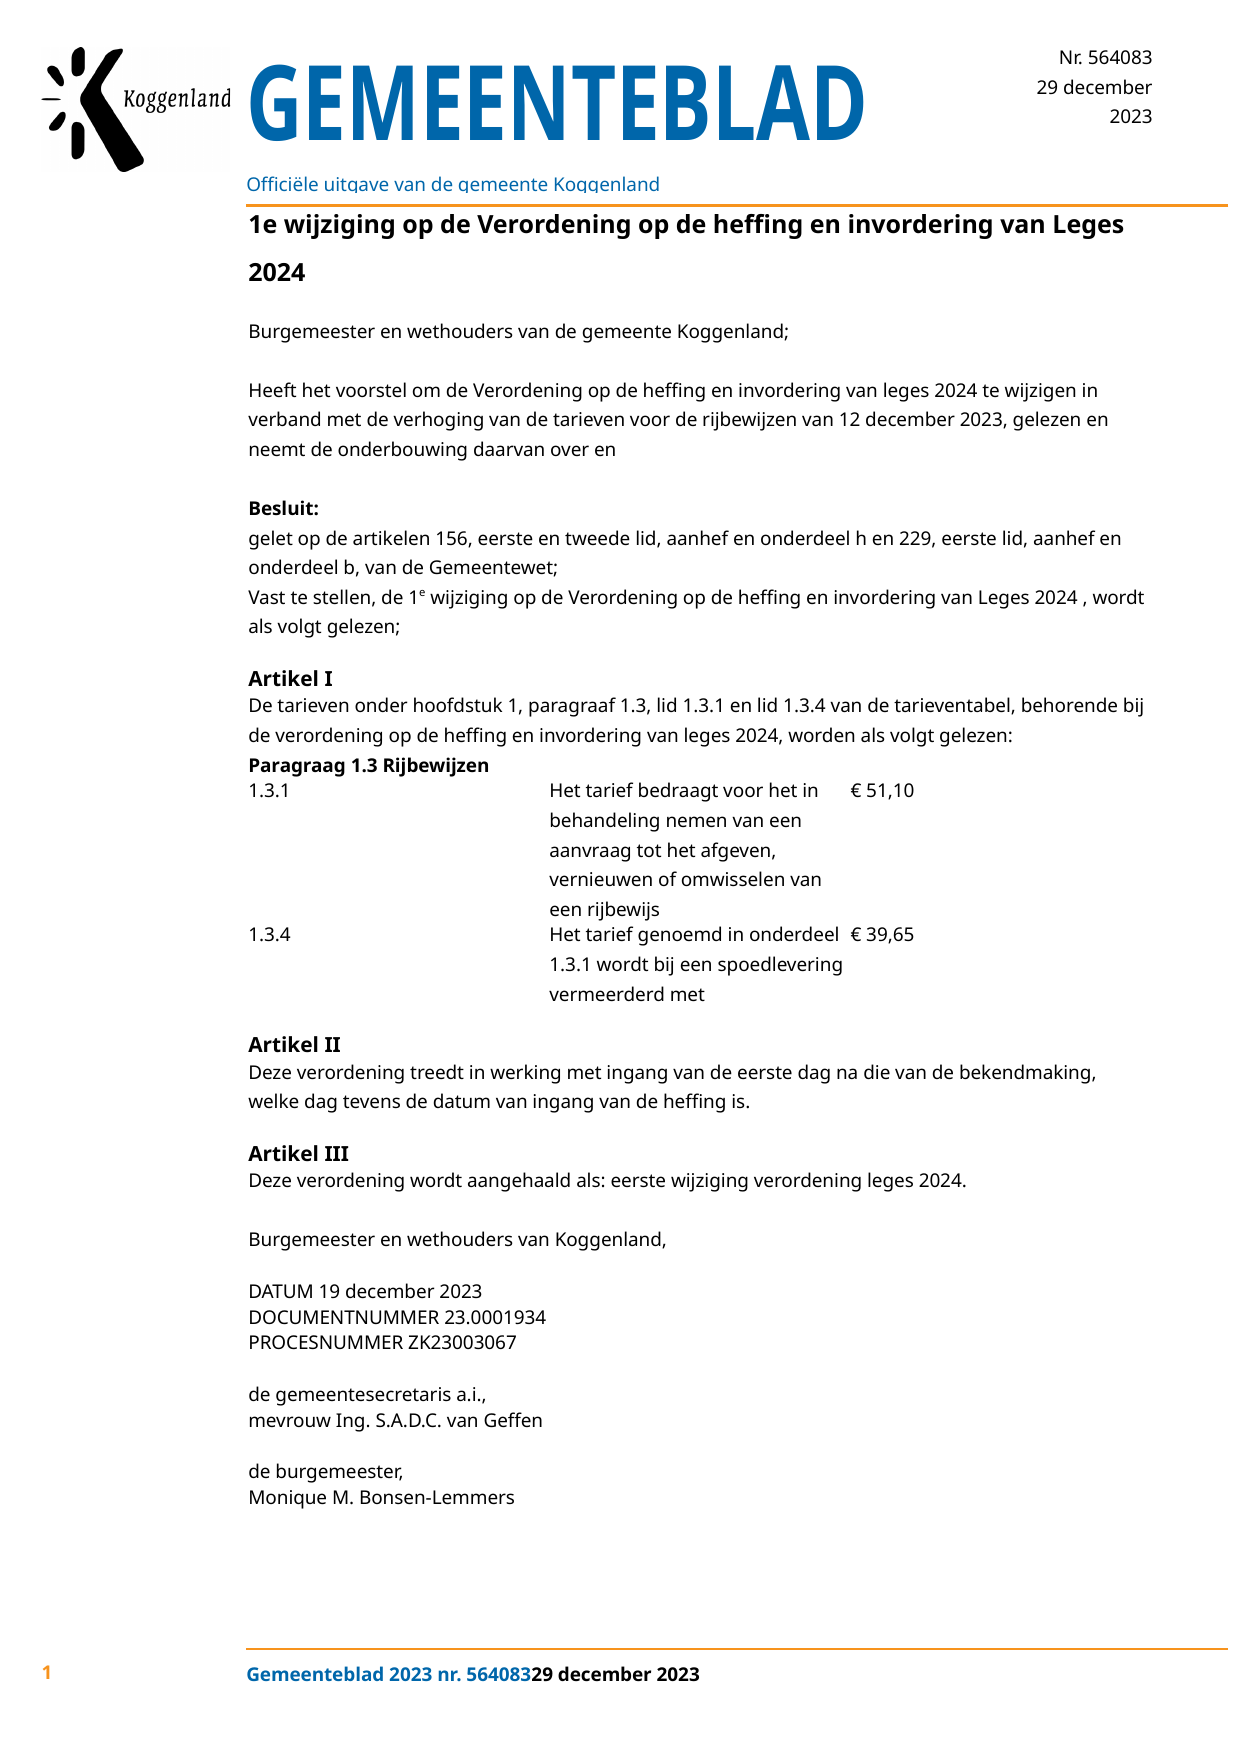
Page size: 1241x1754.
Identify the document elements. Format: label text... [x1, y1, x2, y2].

text de burgemeester, [248, 1458, 1152, 1484]
text Besluit: [248, 495, 1152, 521]
table_header Paragraag 1.3 Rijbewijzen [248, 752, 1152, 778]
text Burgemeester en wethouders van Koggenland, [248, 1227, 1152, 1252]
text Deze verordening wordt aangehaald als: eerste wijziging verordening leges 2024. [248, 1167, 1152, 1193]
text Vast te stellen, de 1e wijziging op de Verordening op de heffing en invordering van Leges 2024 , wordt als volgt gelezen; [248, 584, 1152, 639]
text PROCESNUMMER ZK23003067 [248, 1329, 1152, 1355]
text Burgemeester en wethouders van de gemeente Koggenland; [248, 318, 1152, 344]
text mevrouw Ing. S.A.D.C. van Geffen [248, 1407, 1152, 1432]
picture [41, 47, 231, 172]
text 1e wijziging op de Verordening op de heffing en invordering van Leges 2024 [248, 207, 1152, 288]
text De tarieven onder hoofdstuk 1, paragraaf 1.3, lid 1.3.1 en lid 1.3.4 van de tarieventabel, behorende bij de verordening op de heffing en invordering van leges 2024, worden als volgt gelezen: [248, 693, 1152, 748]
table_cell € 51,10 [850, 778, 1152, 922]
table_cell € 39,65 [850, 922, 1152, 1007]
text Deze verordening treedt in werking met ingang van de eerste dag na die van de bekendmaking, welke dag tevens de datum van ingang van de heffing is. [248, 1059, 1152, 1114]
text Heeft het voorstel om de Verordening op de heffing en invordering van leges 2024 te wijzigen in verband met de verhoging van de tarieven voor de rijbewijzen van 12 december 2023, gelezen en neemt de onderbouwing daarvan over en [248, 377, 1152, 462]
table_cell Het tarief bedraagt voor het in behandeling nemen van een aanvraag tot het afgeven, vernieuwen of omwisselen van een rijbewijs [549, 778, 850, 922]
table_cell Het tarief genoemd in onderdeel 1.3.1 wordt bij een spoedlevering vermeerderd met [549, 922, 850, 1007]
text Monique M. Bonsen-Lemmers [248, 1484, 1152, 1510]
text gelet op de artikelen 156, eerste en tweede lid, aanhef en onderdeel h en 229, eerste lid, aanhef en onderdeel b, van de Gemeentewet; [248, 525, 1152, 580]
text de gemeentesecretaris a.i., [248, 1381, 1152, 1407]
table_cell 1.3.1 [248, 778, 549, 922]
table_cell 1.3.4 [248, 922, 549, 1007]
text DATUM 19 december 2023 [248, 1278, 1152, 1304]
text Artikel III [248, 1139, 1152, 1167]
text Artikel I [248, 664, 1152, 693]
text Artikel II [248, 1031, 1152, 1059]
text DOCUMENTNUMMER 23.0001934 [248, 1304, 1152, 1329]
